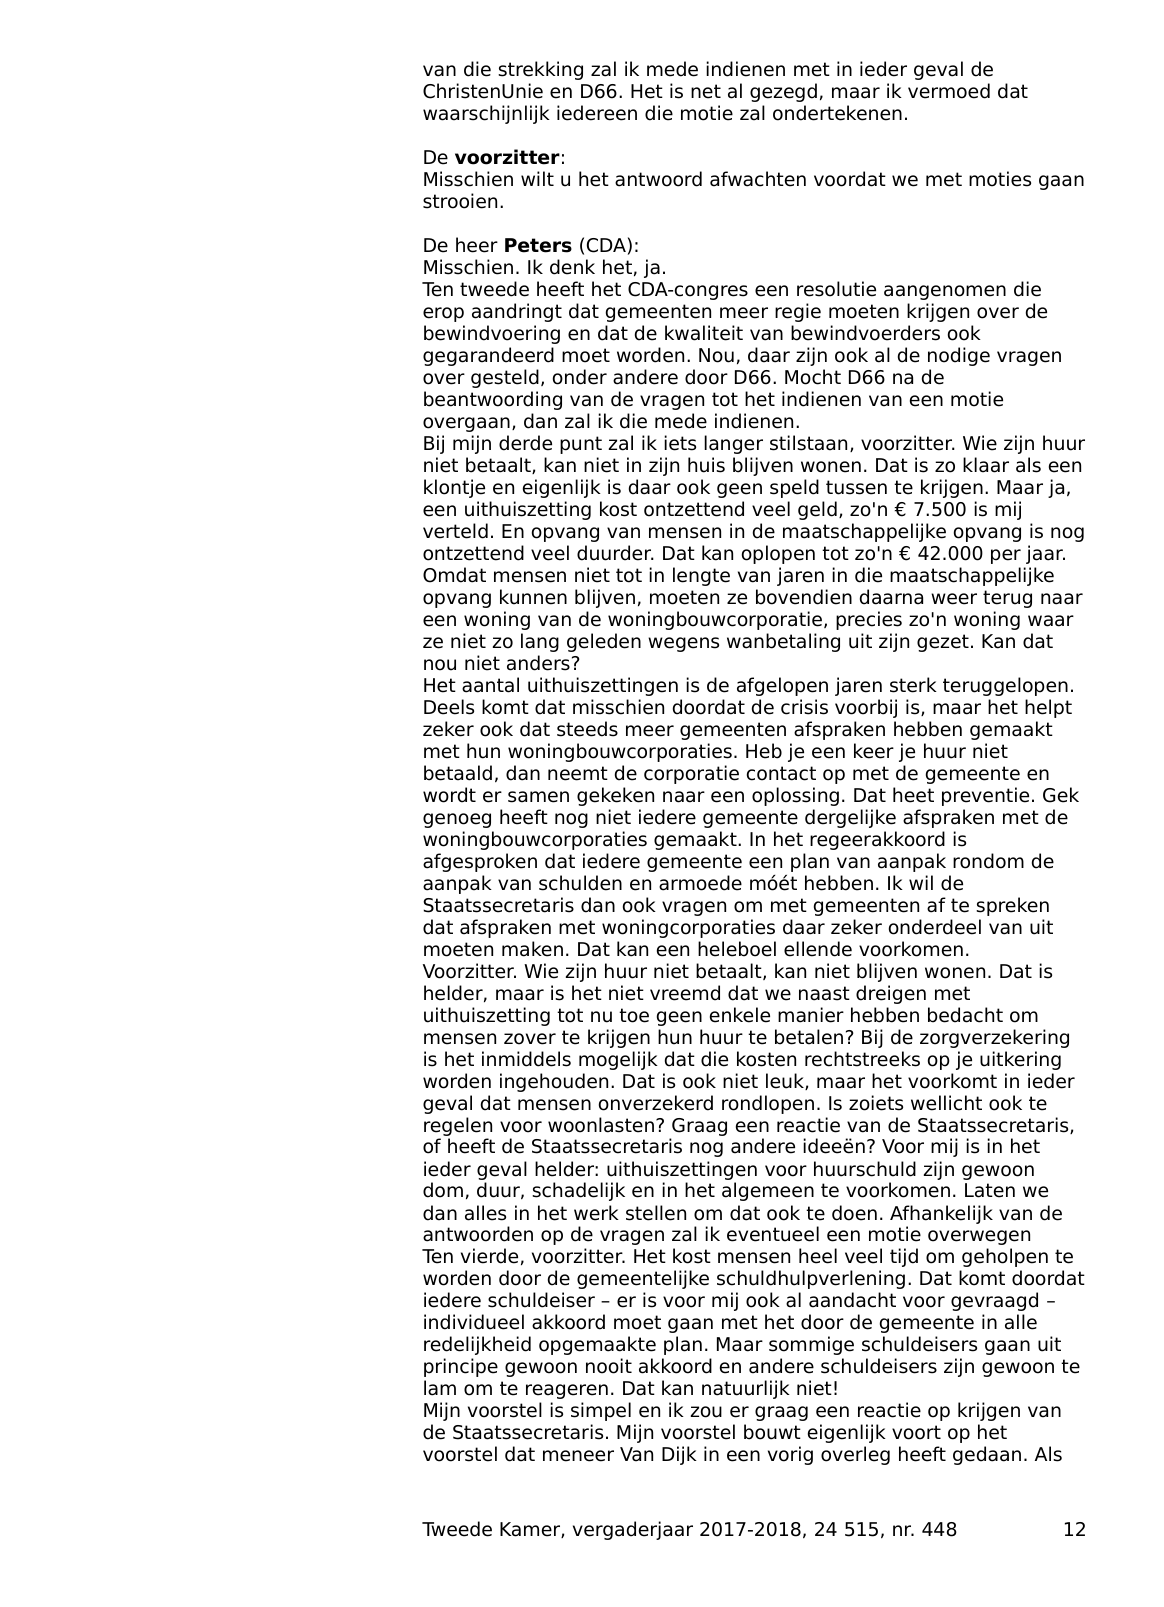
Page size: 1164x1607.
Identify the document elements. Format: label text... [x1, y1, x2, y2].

text Misschien. Ik denk het, ja. [422, 257, 1087, 279]
text De heer Peters (CDA): [422, 235, 1087, 257]
text Voorzitter. Wie zijn huur niet betaalt, kan niet blijven wonen. Dat is helder, maar is het niet vreemd dat we naast dreigen met uithuiszetting tot nu toe geen enkele manier hebben bedacht om mensen zover te krijgen hun huur te betalen? Bij de zorgverzekering is het inmiddels mogelijk dat die kosten rechtstreeks op je uitkering worden ingehouden. Dat is ook niet leuk, maar het voorkomt in ieder geval dat mensen onverzekerd rondlopen. Is zoiets wellicht ook te regelen voor woonlasten? Graag een reactie van de Staatssecretaris, of heeft de Staatssecretaris nog andere ideeën? Voor mij is in het ieder geval helder: uithuiszettingen voor huurschuld zijn gewoon dom, duur, schadelijk en in het algemeen te voorkomen. Laten we dan alles in het werk stellen om dat ook te doen. Afhankelijk van de antwoorden op de vragen zal ik eventueel een motie overwegen [422, 961, 1087, 1246]
text De voorzitter: [422, 147, 1087, 169]
text Ten vierde, voorzitter. Het kost mensen heel veel tijd om geholpen te worden door de gemeentelijke schuldhulpverlening. Dat komt doordat iedere schuldeiser – er is voor mij ook al aandacht voor gevraagd – individueel akkoord moet gaan met het door de gemeente in alle redelijkheid opgemaakte plan. Maar sommige schuldeisers gaan uit principe gewoon nooit akkoord en andere schuldeisers zijn gewoon te lam om te reageren. Dat kan natuurlijk niet! [422, 1246, 1087, 1400]
text Misschien wilt u het antwoord afwachten voordat we met moties gaan strooien. [422, 169, 1087, 213]
text Het aantal uithuiszettingen is de afgelopen jaren sterk teruggelopen. Deels komt dat misschien doordat de crisis voorbij is, maar het helpt zeker ook dat steeds meer gemeenten afspraken hebben gemaakt met hun woningbouwcorporaties. Heb je een keer je huur niet betaald, dan neemt de corporatie contact op met de gemeente en wordt er samen gekeken naar een oplossing. Dat heet preventie. Gek genoeg heeft nog niet iedere gemeente dergelijke afspraken met de woningbouwcorporaties gemaakt. In het regeerakkoord is afgesproken dat iedere gemeente een plan van aanpak rondom de aanpak van schulden en armoede móét hebben. Ik wil de Staatssecretaris dan ook vragen om met gemeenten af te spreken dat afspraken met woningcorporaties daar zeker onderdeel van uit moeten maken. Dat kan een heleboel ellende voorkomen. [422, 675, 1087, 961]
text Bij mijn derde punt zal ik iets langer stilstaan, voorzitter. Wie zijn huur niet betaalt, kan niet in zijn huis blijven wonen. Dat is zo klaar als een klontje en eigenlijk is daar ook geen speld tussen te krijgen. Maar ja, een uithuiszetting kost ontzettend veel geld, zo'n € 7.500 is mij verteld. En opvang van mensen in de maatschappelijke opvang is nog ontzettend veel duurder. Dat kan oplopen tot zo'n € 42.000 per jaar. Omdat mensen niet tot in lengte van jaren in die maatschappelijke opvang kunnen blijven, moeten ze bovendien daarna weer terug naar een woning van de woningbouwcorporatie, precies zo'n woning waar ze niet zo lang geleden wegens wanbetaling uit zijn gezet. Kan dat nou niet anders? [422, 433, 1087, 675]
text Mijn voorstel is simpel en ik zou er graag een reactie op krijgen van de Staatssecretaris. Mijn voorstel bouwt eigenlijk voort op het voorstel dat meneer Van Dijk in een vorig overleg heeft gedaan. Als [422, 1400, 1087, 1466]
text van die strekking zal ik mede indienen met in ieder geval de ChristenUnie en D66. Het is net al gezegd, maar ik vermoed dat waarschijnlijk iedereen die motie zal ondertekenen. [422, 59, 1087, 125]
text Ten tweede heeft het CDA-congres een resolutie aangenomen die erop aandringt dat gemeenten meer regie moeten krijgen over de bewindvoering en dat de kwaliteit van bewindvoerders ook gegarandeerd moet worden. Nou, daar zijn ook al de nodige vragen over gesteld, onder andere door D66. Mocht D66 na de beantwoording van de vragen tot het indienen van een motie overgaan, dan zal ik die mede indienen. [422, 279, 1087, 433]
